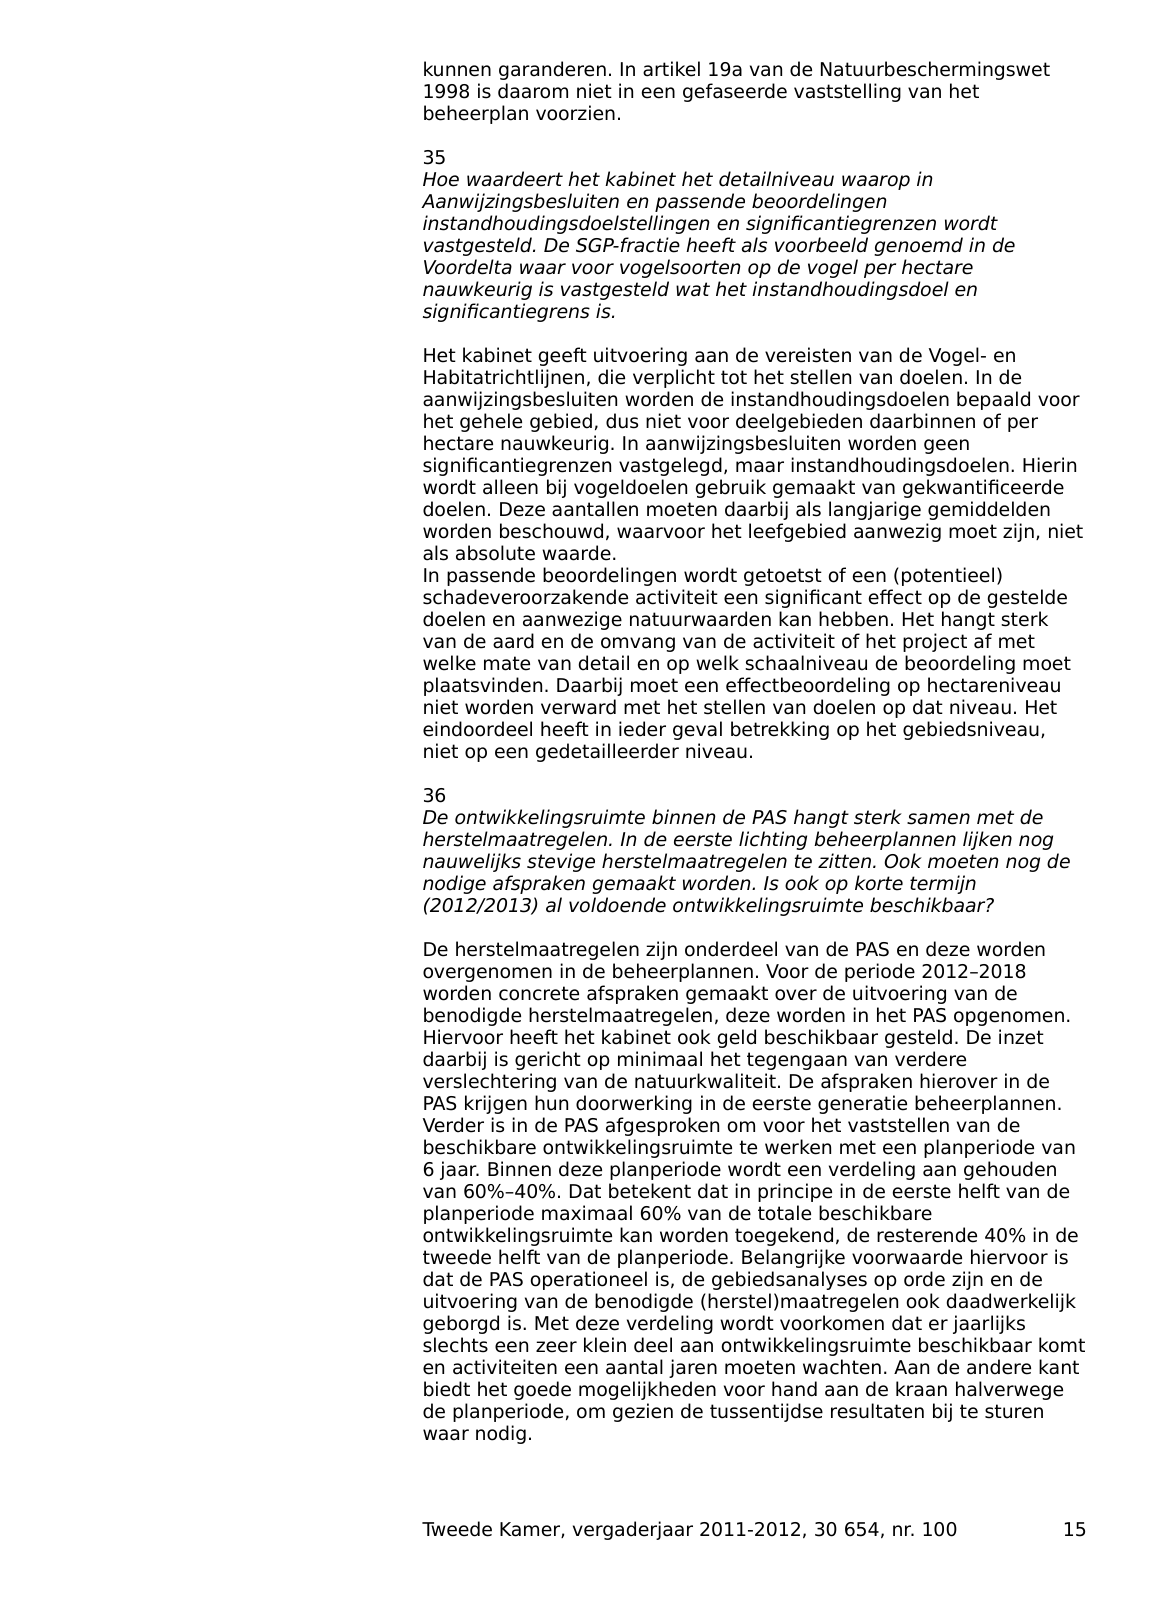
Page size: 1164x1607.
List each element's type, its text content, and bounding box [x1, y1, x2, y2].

text Verder is in de PAS afgesproken om voor het vaststellen van de beschikbare ontwikkelingsruimte te werken met een planperiode van 6 jaar. Binnen deze planperiode wordt een verdeling aan gehouden van 60%–40%. Dat betekent dat in principe in de eerste helft van de planperiode maximaal 60% van de totale beschikbare ontwikkelingsruimte kan worden toegekend, de resterende 40% in de tweede helft van de planperiode. Belangrijke voorwaarde hiervoor is dat de PAS operationeel is, de gebiedsanalyses op orde zijn en de uitvoering van de benodigde (herstel)maatregelen ook daadwerkelijk geborgd is. Met deze verdeling wordt voorkomen dat er jaarlijks slechts een zeer klein deel aan ontwikkelingsruimte beschikbaar komt en activiteiten een aantal jaren moeten wachten. Aan de andere kant biedt het goede mogelijkheden voor hand aan de kraan halverwege de planperiode, om gezien de tussentijdse resultaten bij te sturen waar nodig. [422, 1115, 1087, 1444]
text In passende beoordelingen wordt getoetst of een (potentieel) schadeveroorzakende activiteit een significant effect op de gestelde doelen en aanwezige natuurwaarden kan hebben. Het hangt sterk van de aard en de omvang van de activiteit of het project af met welke mate van detail en op welk schaalniveau de beoordeling moet plaatsvinden. Daarbij moet een effectbeoordeling op hectareniveau niet worden verward met het stellen van doelen op dat niveau. Het eindoordeel heeft in ieder geval betrekking op het gebiedsniveau, niet op een gedetailleerder niveau. [422, 565, 1087, 763]
text 36 [422, 785, 1087, 807]
text De herstelmaatregelen zijn onderdeel van de PAS en deze worden overgenomen in de beheerplannen. Voor de periode 2012–2018 worden concrete afspraken gemaakt over de uitvoering van de benodigde herstelmaatregelen, deze worden in het PAS opgenomen. Hiervoor heeft het kabinet ook geld beschikbaar gesteld. De inzet daarbij is gericht op minimaal het tegengaan van verdere verslechtering van de natuurkwaliteit. De afspraken hierover in de PAS krijgen hun doorwerking in de eerste generatie beheerplannen. [422, 939, 1087, 1115]
text De ontwikkelingsruimte binnen de PAS hangt sterk samen met de herstelmaatregelen. In de eerste lichting beheerplannen lijken nog nauwelijks stevige herstelmaatregelen te zitten. Ook moeten nog de nodige afspraken gemaakt worden. Is ook op korte termijn (2012/2013) al voldoende ontwikkelingsruimte beschikbaar? [422, 807, 1087, 917]
text kunnen garanderen. In artikel 19a van de Natuurbeschermingswet 1998 is daarom niet in een gefaseerde vaststelling van het beheerplan voorzien. [422, 59, 1087, 125]
text Het kabinet geeft uitvoering aan de vereisten van de Vogel- en Habitatrichtlijnen, die verplicht tot het stellen van doelen. In de aanwijzingsbesluiten worden de instandhoudingsdoelen bepaald voor het gehele gebied, dus niet voor deelgebieden daarbinnen of per hectare nauwkeurig. In aanwijzingsbesluiten worden geen significantiegrenzen vastgelegd, maar instandhoudingsdoelen. Hierin wordt alleen bij vogeldoelen gebruik gemaakt van gekwantificeerde doelen. Deze aantallen moeten daarbij als langjarige gemiddelden worden beschouwd, waarvoor het leefgebied aanwezig moet zijn, niet als absolute waarde. [422, 345, 1087, 565]
text 35 [422, 147, 1087, 169]
text Hoe waardeert het kabinet het detailniveau waarop in Aanwijzingsbesluiten en passende beoordelingen instandhoudingsdoelstellingen en significantiegrenzen wordt vastgesteld. De SGP-fractie heeft als voorbeeld genoemd in de Voordelta waar voor vogelsoorten op de vogel per hectare nauwkeurig is vastgesteld wat het instandhoudingsdoel en significantiegrens is. [422, 169, 1087, 323]
